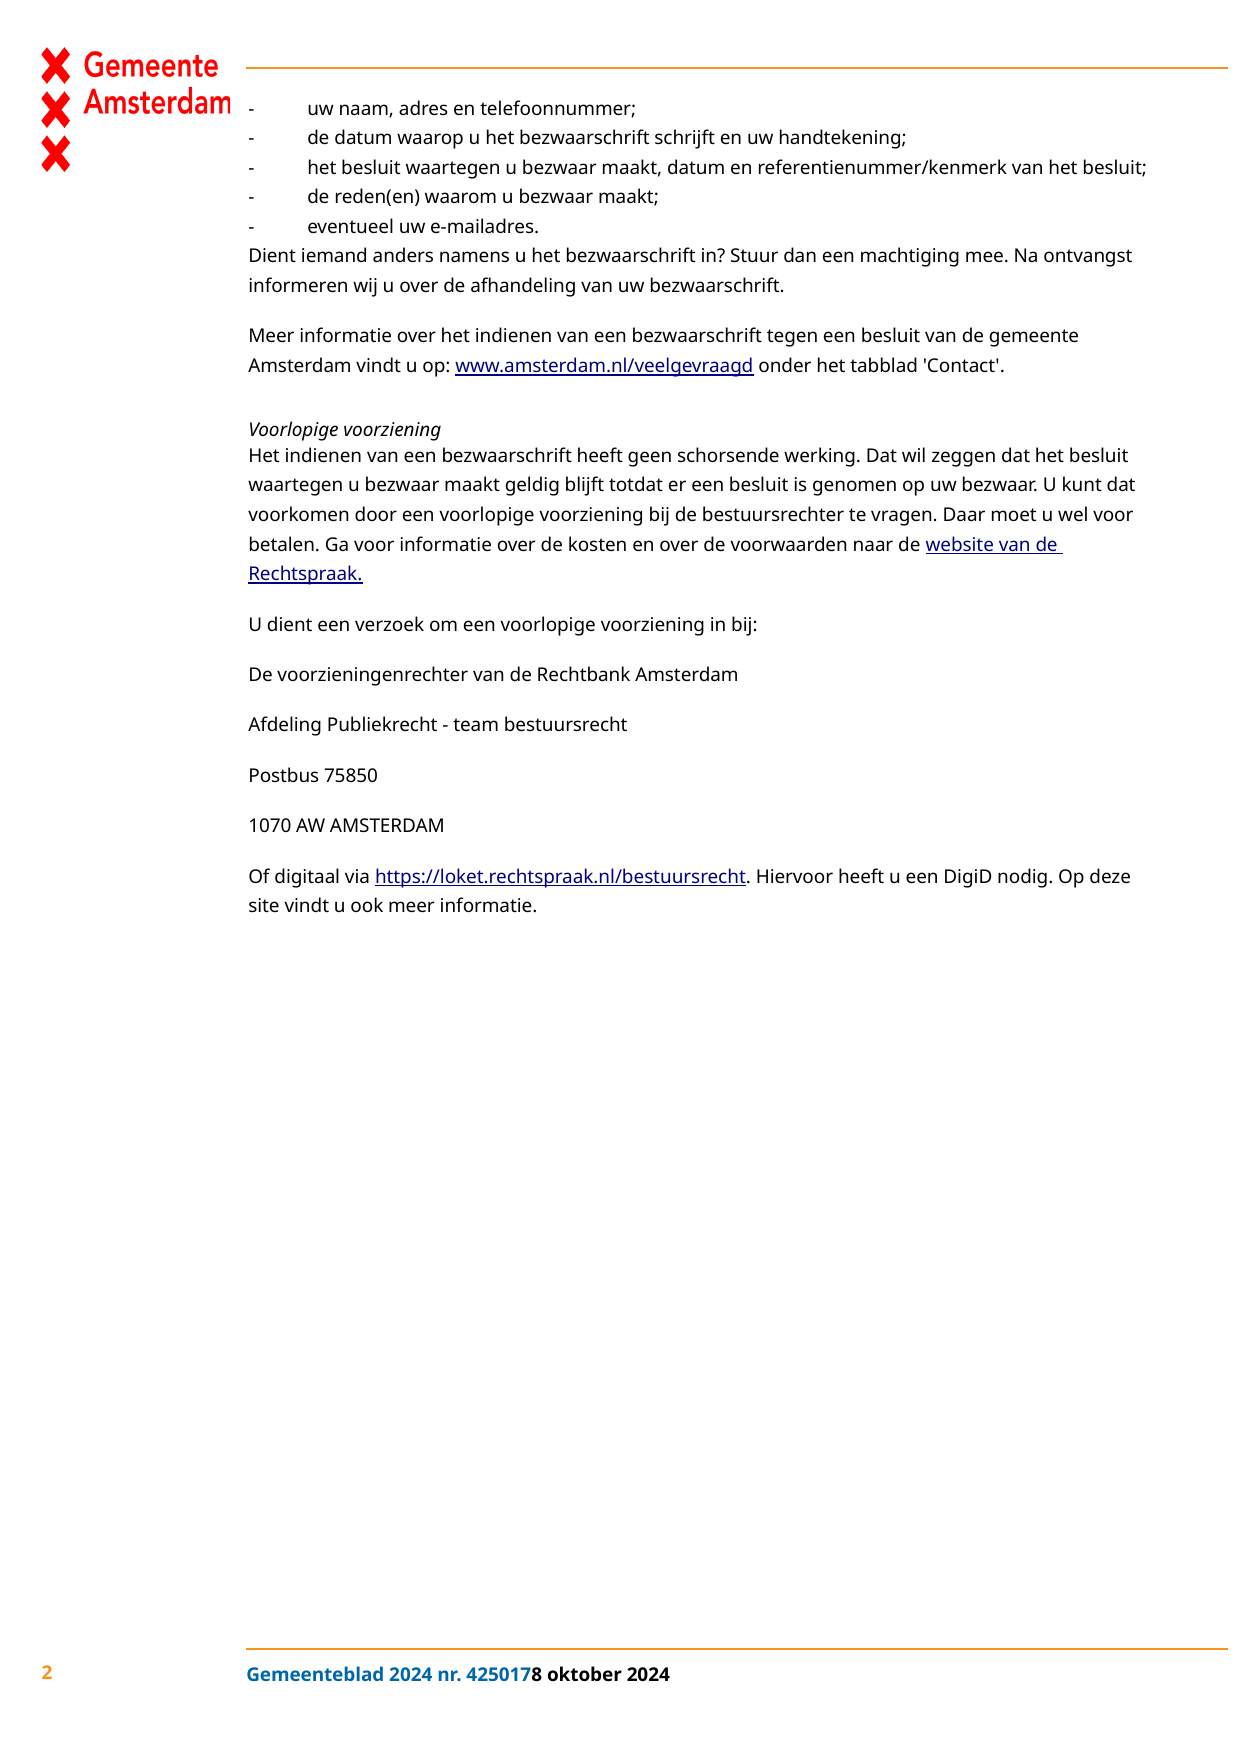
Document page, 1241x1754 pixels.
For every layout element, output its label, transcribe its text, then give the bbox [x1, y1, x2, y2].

text U dient een verzoek om een voorlopige voorziening in bij: [248, 611, 1152, 636]
list de reden(en) waarom u bezwaar maakt; [248, 183, 1152, 209]
text De voorzieningenrechter van de Rechtbank Amsterdam [248, 661, 1152, 687]
text Meer informatie over het indienen van een bezwaarschrift tegen een besluit van de gemeente Amsterdam vindt u op: www.amsterdam.nl/veelgevraagd onder het tabblad 'Contact'. [248, 323, 1152, 378]
text Postbus 75850 [248, 762, 1152, 788]
text Voorlopige voorziening [248, 416, 1152, 442]
list de datum waarop u het bezwaarschrift schrijft en uw handtekening; [248, 124, 1152, 150]
text Dient iemand anders namens u het bezwaarschrift in? Stuur dan een machtiging mee. Na ontvangst informeren wij u over de afhandeling van uw bezwaarschrift. [248, 243, 1152, 298]
text Of digitaal via https://loket.rechtspraak.nl/bestuursrecht. Hiervoor heeft u een DigiD nodig. Op deze site vindt u ook meer informatie. [248, 863, 1152, 918]
text Afdeling Publiekrecht - team bestuursrecht [248, 712, 1152, 737]
list eventueel uw e-mailadres. [248, 213, 1152, 239]
list uw naam, adres en telefoonnummer; [248, 95, 1152, 121]
text 1070 AW AMSTERDAM [248, 812, 1152, 838]
list het besluit waartegen u bezwaar maakt, datum en referentienummer/kenmerk van het besluit; [248, 154, 1152, 180]
picture [41, 47, 231, 172]
text Het indienen van een bezwaarschrift heeft geen schorsende werking. Dat wil zeggen dat het besluit waartegen u bezwaar maakt geldig blijft totdat er een besluit is genomen op uw bezwaar. U kunt dat voorkomen door een voorlopige voorziening bij de bestuursrechter te vragen. Daar moet u wel voor betalen. Ga voor informatie over de kosten en over de voorwaarden naar de website van de Rechtspraak. [248, 442, 1152, 586]
